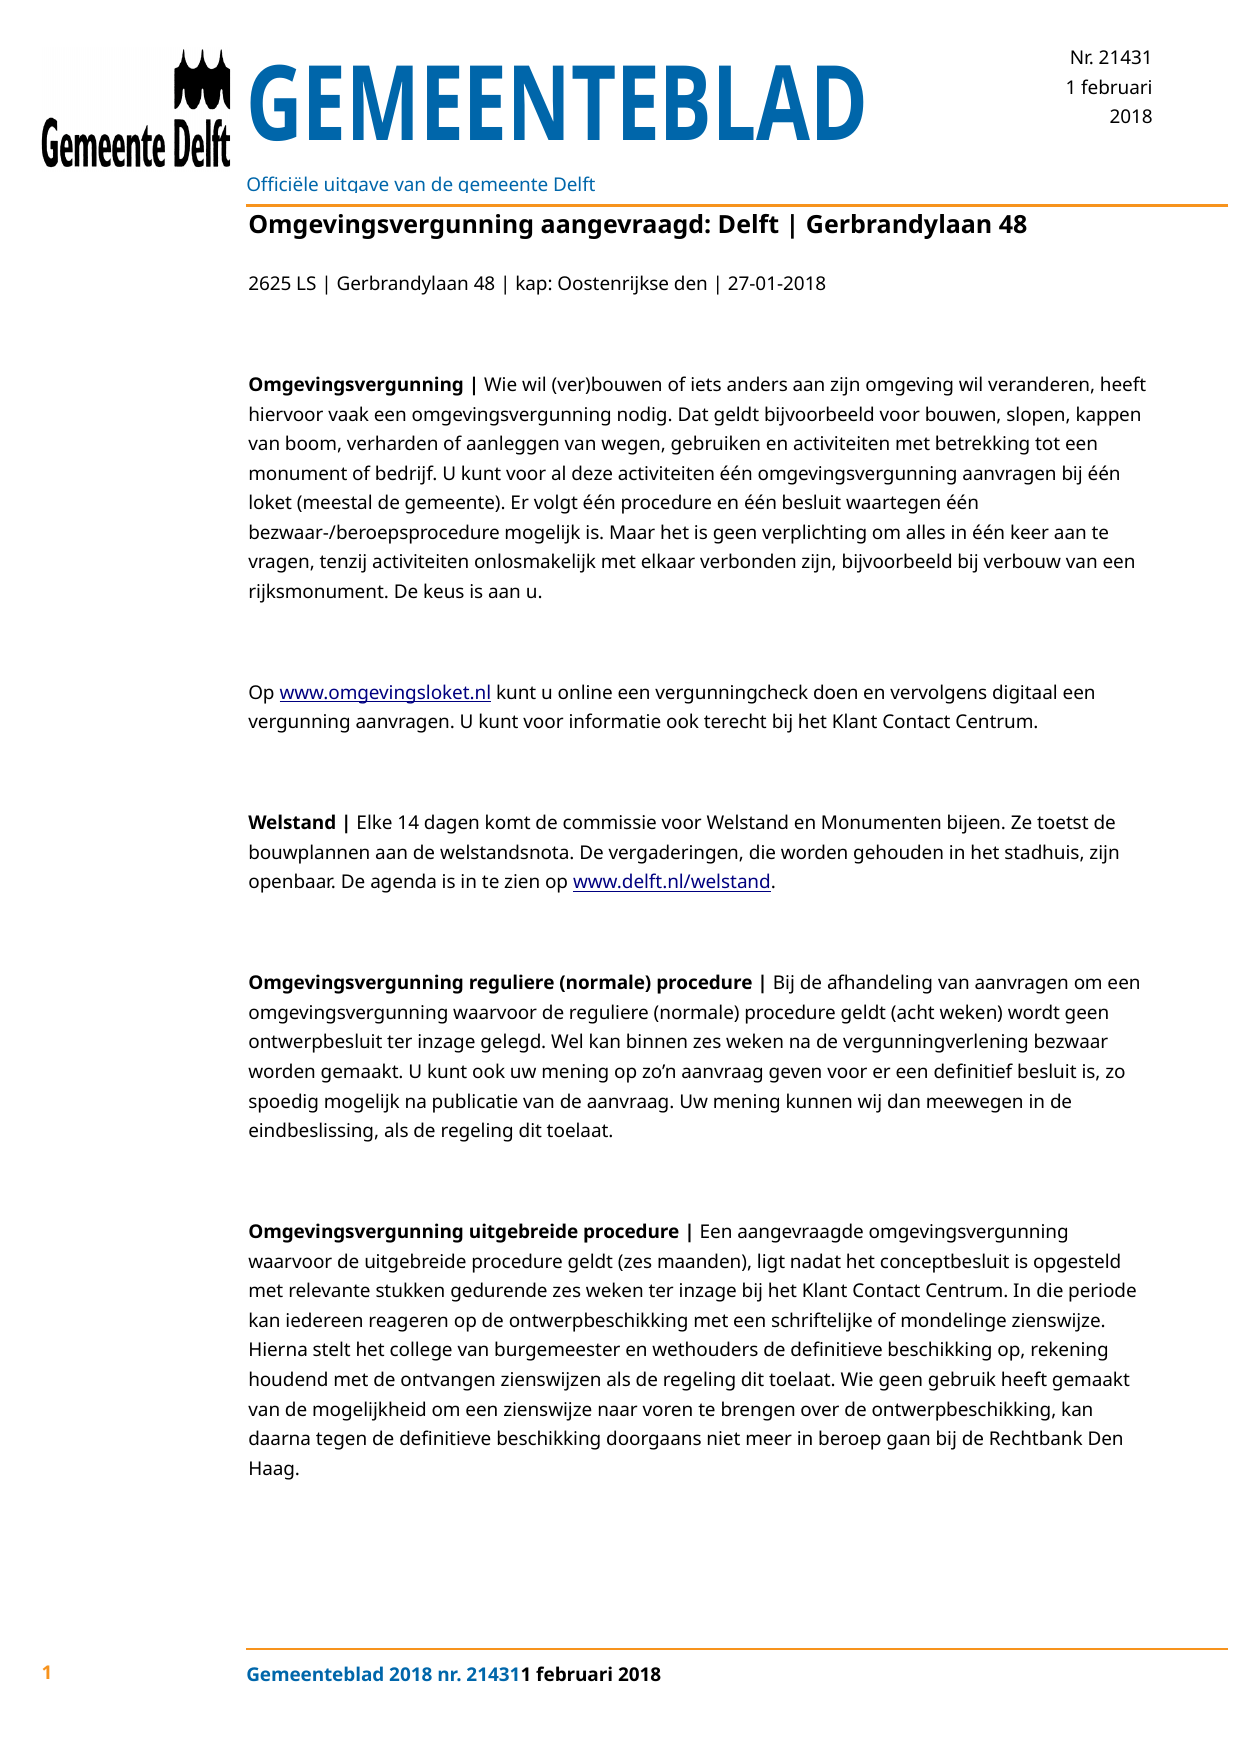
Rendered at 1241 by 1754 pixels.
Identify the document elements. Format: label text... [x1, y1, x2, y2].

text Welstand | Elke 14 dagen komt de commissie voor Welstand en Monumenten bijeen. Ze toetst de bouwplannen aan de welstandsnota. De vergaderingen, die worden gehouden in het stadhuis, zijn openbaar. De agenda is in te zien op www.delft.nl/welstand. [248, 809, 1152, 894]
text Omgevingsvergunning uitgebreide procedure | Een aangevraagde omgevingsvergunning waarvoor de uitgebreide procedure geldt (zes maanden), ligt nadat het conceptbesluit is opgesteld met relevante stukken gedurende zes weken ter inzage bij het Klant Contact Centrum. In die periode kan iedereen reageren op de ontwerpbeschikking met een schriftelijke of mondelinge zienswijze. Hierna stelt het college van burgemeester en wethouders de definitieve beschikking op, rekening houdend met de ontvangen zienswijzen als de regeling dit toelaat. Wie geen gebruik heeft gemaakt van de mogelijkheid om een zienswijze naar voren te brengen over de ontwerpbeschikking, kan daarna tegen de definitieve beschikking doorgaans niet meer in beroep gaan bij de Rechtbank Den Haag. [248, 1218, 1152, 1481]
text Omgevingsvergunning reguliere (normale) procedure | Bij de afhandeling van aanvragen om een omgevingsvergunning waarvoor de reguliere (normale) procedure geldt (acht weken) wordt geen ontwerpbesluit ter inzage gelegd. Wel kan binnen zes weken na de vergunningverlening bezwaar worden gemaakt. U kunt ook uw mening op zo’n aanvraag geven voor er een definitief besluit is, zo spoedig mogelijk na publicatie van de aanvraag. Uw mening kunnen wij dan meewegen in de eindbeslissing, als de regeling dit toelaat. [248, 969, 1152, 1143]
picture [41, 47, 231, 172]
text 2625 LS | Gerbrandylaan 48 | kap: Oostenrijkse den | 27-01-2018 [248, 270, 1152, 296]
text Omgevingsvergunning | Wie wil (ver)bouwen of iets anders aan zijn omgeving wil veranderen, heeft hiervoor vaak een omgevingsvergunning nodig. Dat geldt bijvoorbeeld voor bouwen, slopen, kappen van boom, verharden of aanleggen van wegen, gebruiken en activiteiten met betrekking tot een monument of bedrijf. U kunt voor al deze activiteiten één omgevingsvergunning aanvragen bij één loket (meestal de gemeente). Er volgt één procedure en één besluit waartegen één bezwaar-/beroepsprocedure mogelijk is. Maar het is geen verplichting om alles in één keer aan te vragen, tenzij activiteiten onlosmakelijk met elkaar verbonden zijn, bijvoorbeeld bij verbouw van een rijksmonument. De keus is aan u. [248, 371, 1152, 604]
text Op www.omgevingsloket.nl kunt u online een vergunningcheck doen en vervolgens digitaal een vergunning aanvragen. U kunt voor informatie ook terecht bij het Klant Contact Centrum. [248, 679, 1152, 734]
text Omgevingsvergunning aangevraagd: Delft | Gerbrandylaan 48 [248, 207, 1152, 241]
